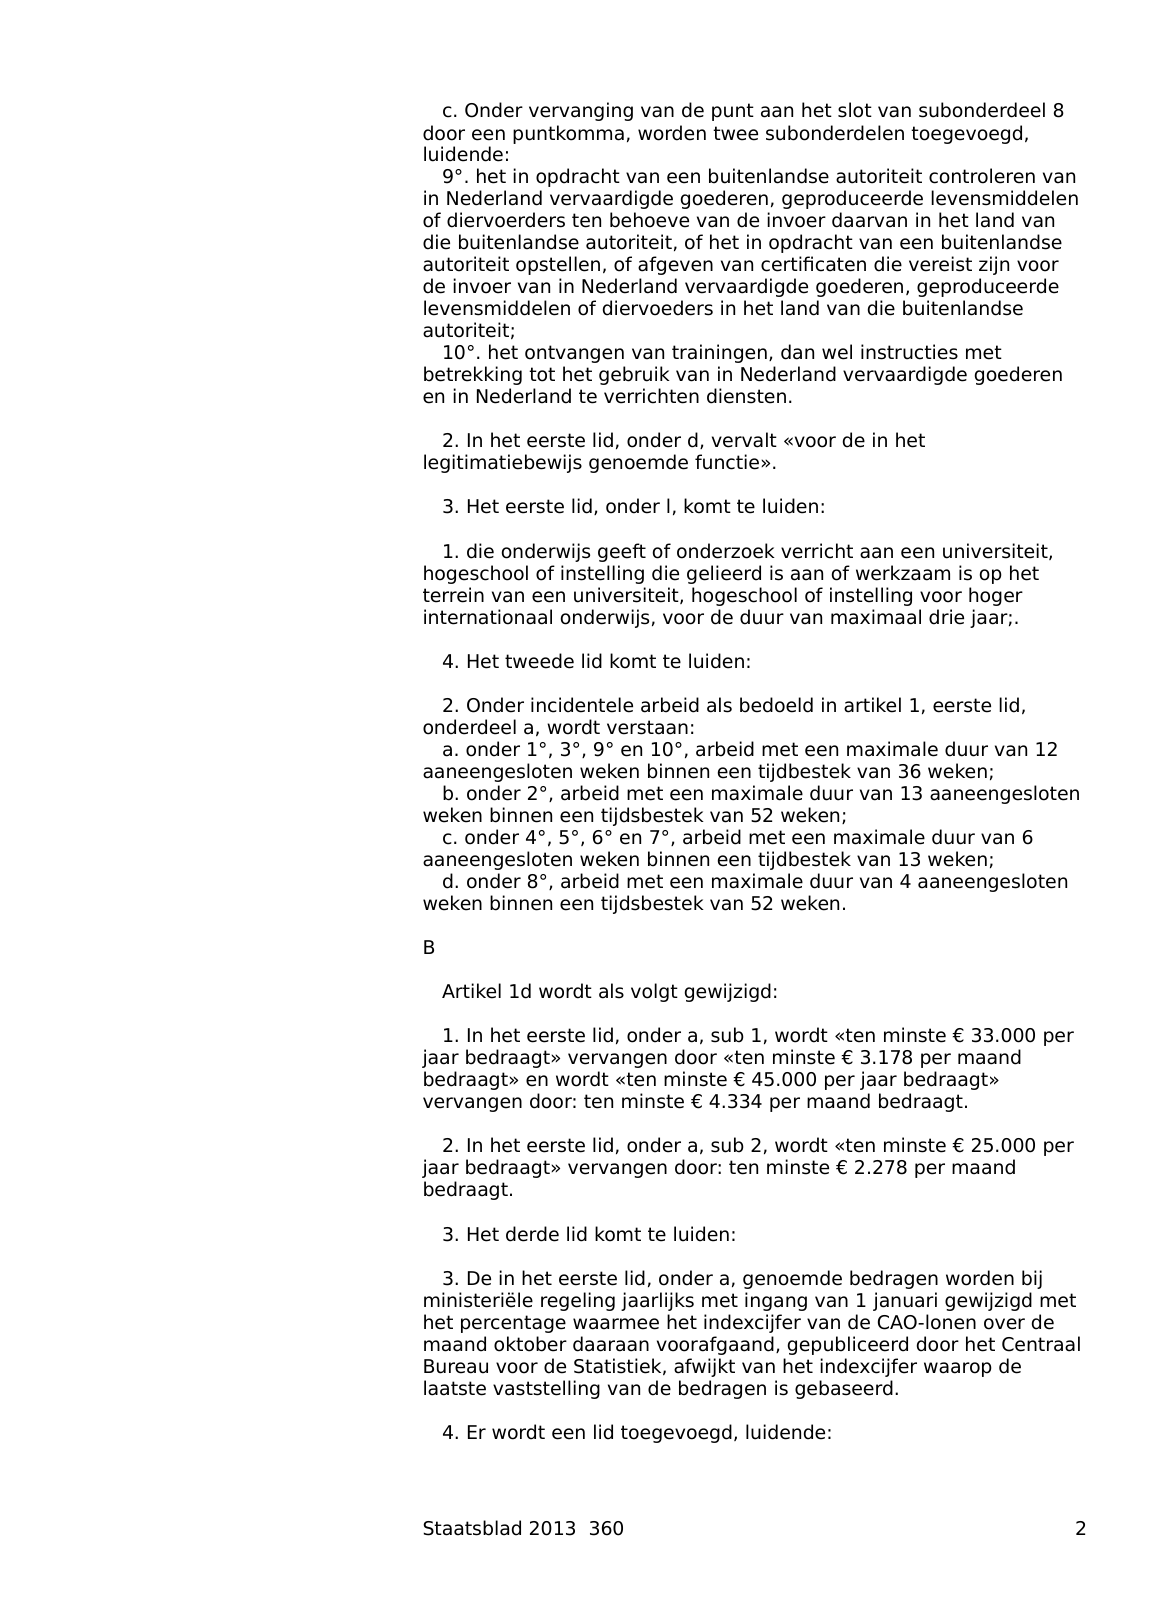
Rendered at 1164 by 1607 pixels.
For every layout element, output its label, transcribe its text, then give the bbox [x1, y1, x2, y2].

text c. onder 4°, 5°, 6° en 7°, arbeid met een maximale duur van 6 aaneengesloten weken binnen een tijdbestek van 13 weken; [422, 827, 1087, 871]
text a. onder 1°, 3°, 9° en 10°, arbeid met een maximale duur van 12 aaneengesloten weken binnen een tijdbestek van 36 weken; [422, 739, 1087, 783]
text Artikel 1d wordt als volgt gewijzigd: [422, 981, 1087, 1003]
text 10°. het ontvangen van trainingen, dan wel instructies met betrekking tot het gebruik van in Nederland vervaardigde goederen en in Nederland te verrichten diensten. [422, 342, 1087, 408]
text 4. Het tweede lid komt te luiden: [422, 651, 1087, 673]
text b. onder 2°, arbeid met een maximale duur van 13 aaneengesloten weken binnen een tijdsbestek van 52 weken; [422, 783, 1087, 827]
text 2. In het eerste lid, onder d, vervalt «voor de in het legitimatiebewijs genoemde functie». [422, 430, 1087, 474]
text B [422, 937, 1087, 959]
text 3. Het derde lid komt te luiden: [422, 1223, 1087, 1245]
text 2. Onder incidentele arbeid als bedoeld in artikel 1, eerste lid, onderdeel a, wordt verstaan: [422, 695, 1087, 739]
text c. Onder vervanging van de punt aan het slot van subonderdeel 8 door een puntkomma, worden twee subonderdelen toegevoegd, luidende: [422, 100, 1087, 166]
text 1. die onderwijs geeft of onderzoek verricht aan een universiteit, hogeschool of instelling die gelieerd is aan of werkzaam is op het terrein van een universiteit, hogeschool of instelling voor hoger internationaal onderwijs, voor de duur van maximaal drie jaar;. [422, 541, 1087, 628]
text 2. In het eerste lid, onder a, sub 2, wordt «ten minste € 25.000 per jaar bedraagt» vervangen door: ten minste € 2.278 per maand bedraagt. [422, 1135, 1087, 1201]
text 4. Er wordt een lid toegevoegd, luidende: [422, 1422, 1087, 1444]
text 3. De in het eerste lid, onder a, genoemde bedragen worden bij ministeriële regeling jaarlijks met ingang van 1 januari gewijzigd met het percentage waarmee het indexcijfer van de CAO-lonen over de maand oktober daaraan voorafgaand, gepubliceerd door het Centraal Bureau voor de Statistiek, afwijkt van het indexcijfer waarop de laatste vaststelling van de bedragen is gebaseerd. [422, 1268, 1087, 1399]
text 1. In het eerste lid, onder a, sub 1, wordt «ten minste € 33.000 per jaar bedraagt» vervangen door «ten minste € 3.178 per maand bedraagt» en wordt «ten minste € 45.000 per jaar bedraagt» vervangen door: ten minste € 4.334 per maand bedraagt. [422, 1025, 1087, 1113]
text 9°. het in opdracht van een buitenlandse autoriteit controleren van in Nederland vervaardigde goederen, geproduceerde levensmiddelen of diervoerders ten behoeve van de invoer daarvan in het land van die buitenlandse autoriteit, of het in opdracht van een buitenlandse autoriteit opstellen, of afgeven van certificaten die vereist zijn voor de invoer van in Nederland vervaardigde goederen, geproduceerde levensmiddelen of diervoeders in het land van die buitenlandse autoriteit; [422, 166, 1087, 342]
text d. onder 8°, arbeid met een maximale duur van 4 aaneengesloten weken binnen een tijdsbestek van 52 weken. [422, 871, 1087, 915]
text 3. Het eerste lid, onder l, komt te luiden: [422, 496, 1087, 518]
